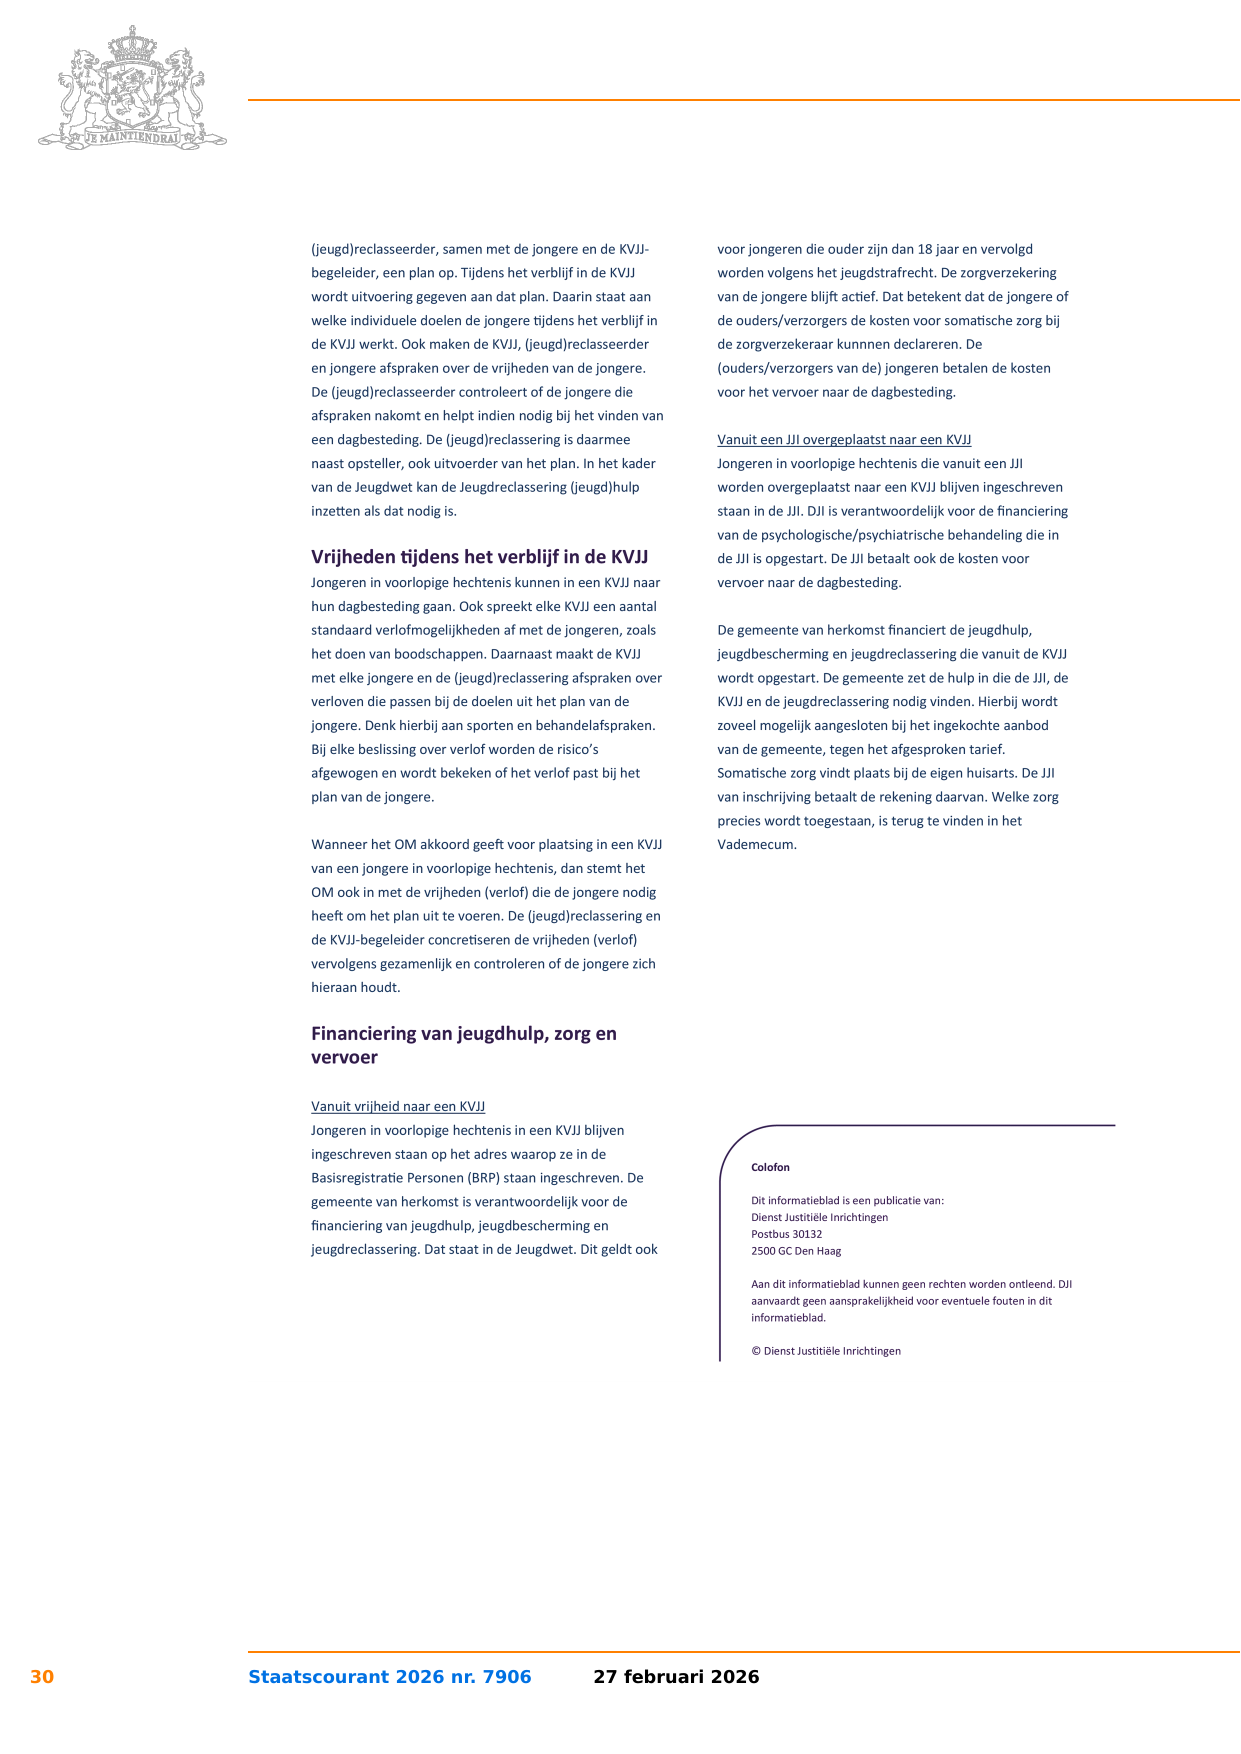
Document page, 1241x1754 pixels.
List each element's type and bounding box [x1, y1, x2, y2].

picture [38, 25, 227, 150]
picture [248, 130, 1134, 1382]
